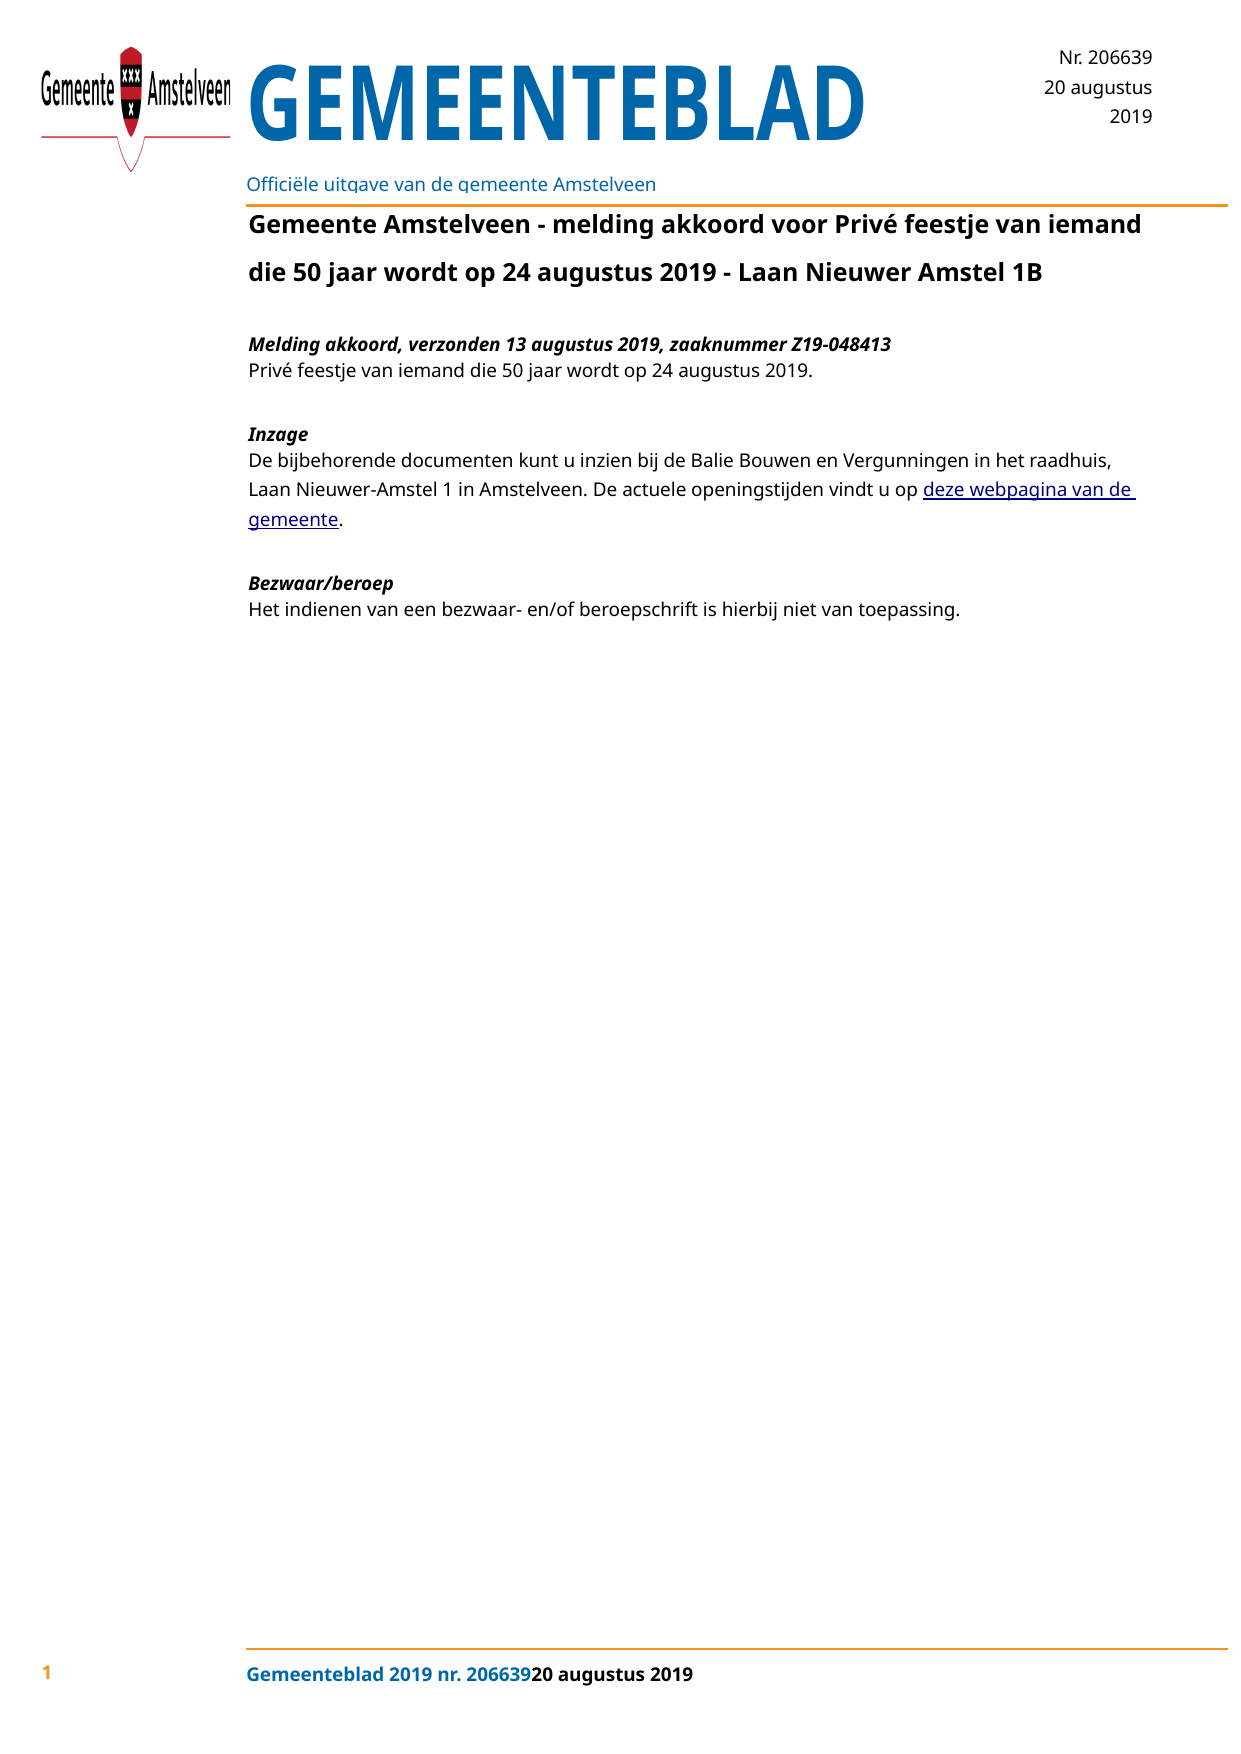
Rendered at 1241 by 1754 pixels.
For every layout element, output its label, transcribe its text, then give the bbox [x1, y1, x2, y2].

text De bijbehorende documenten kunt u inzien bij de Balie Bouwen en Vergunningen in het raadhuis, Laan Nieuwer-Amstel 1 in Amstelveen. De actuele openingstijden vindt u op deze webpagina van de gemeente. [248, 447, 1152, 532]
picture [41, 47, 231, 172]
text Inzage [248, 421, 1152, 447]
text Melding akkoord, verzonden 13 augustus 2019, zaaknummer Z19-048413 [248, 331, 1152, 357]
text Bezwaar/beroep [248, 570, 1152, 596]
text Privé feestje van iemand die 50 jaar wordt op 24 augustus 2019. [248, 357, 1152, 383]
text Gemeente Amstelveen - melding akkoord voor Privé feestje van iemand die 50 jaar wordt op 24 augustus 2019 - Laan Nieuwer Amstel 1B [248, 207, 1152, 288]
text Het indienen van een bezwaar- en/of beroepschrift is hierbij niet van toepassing. [248, 596, 1152, 621]
